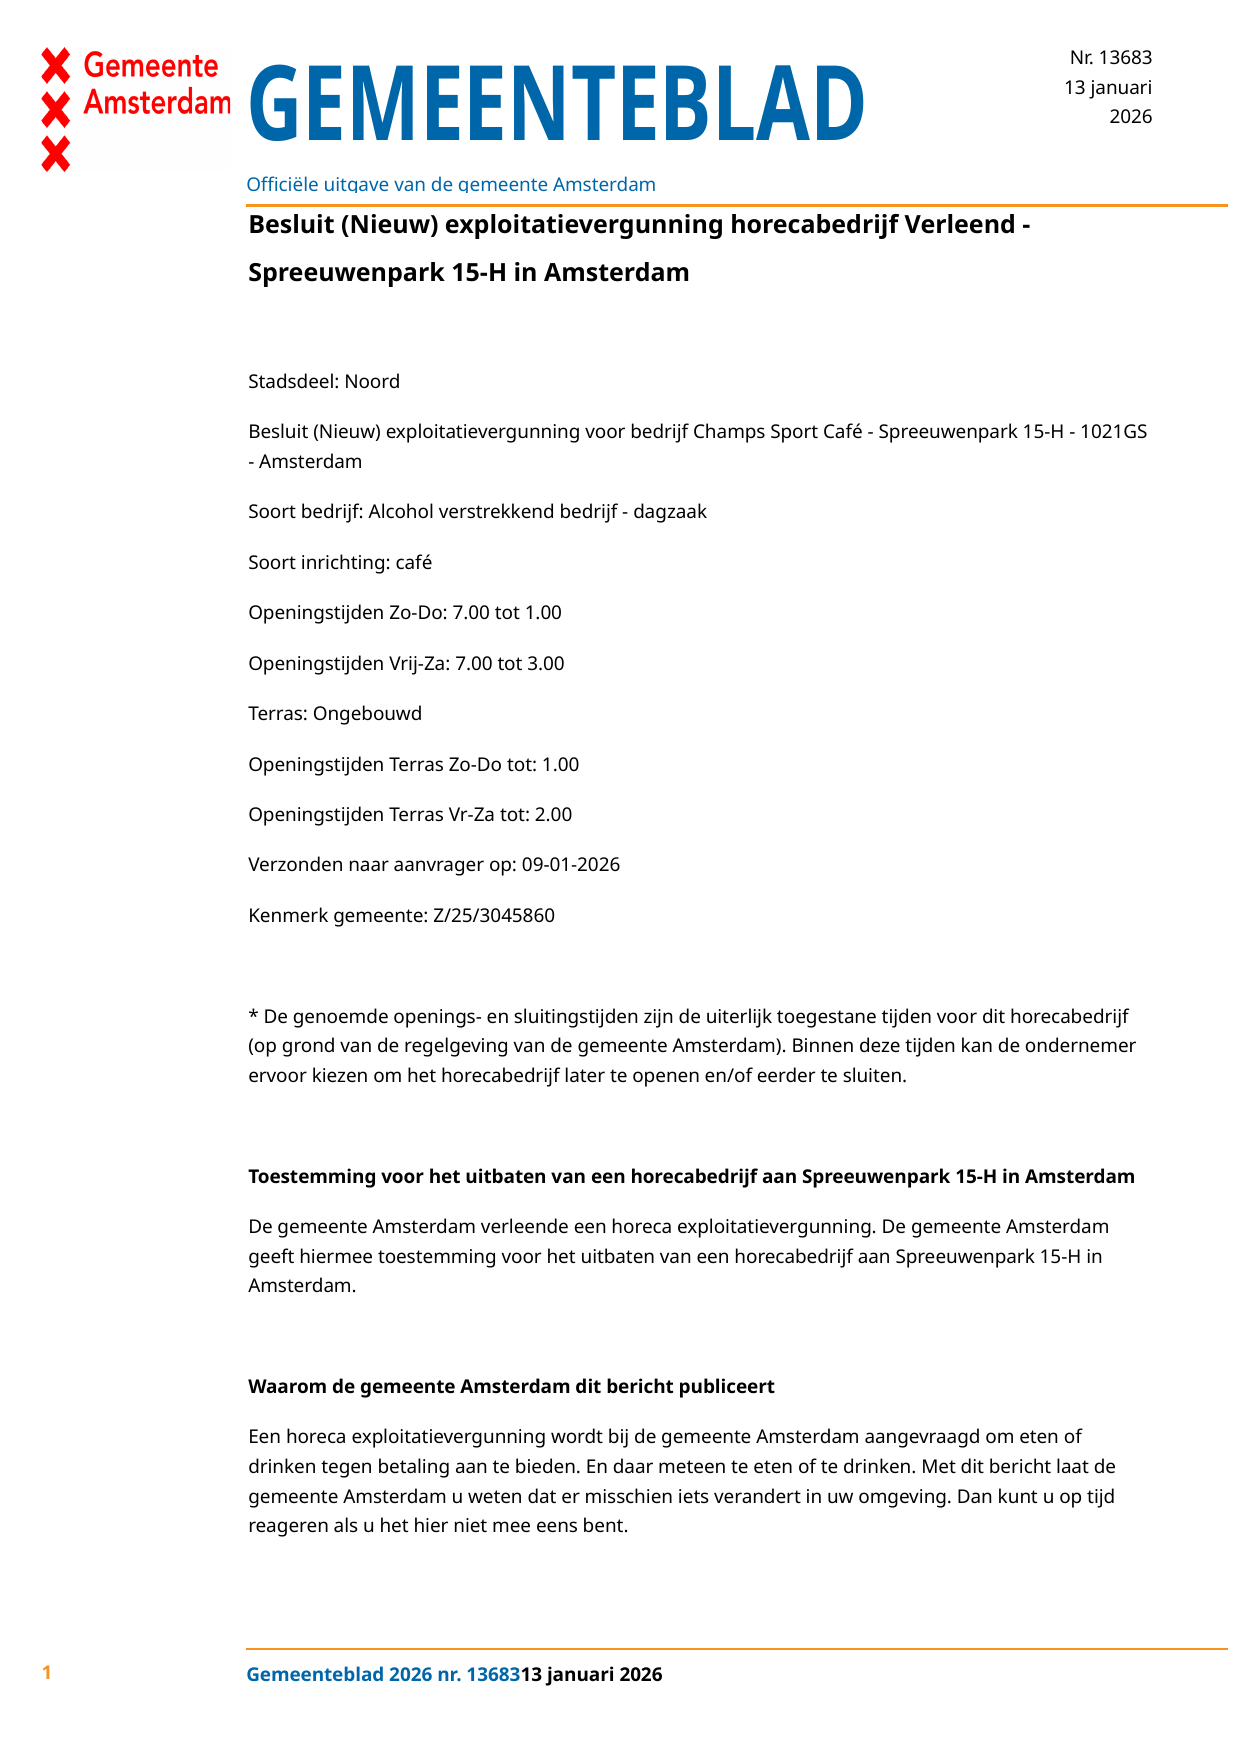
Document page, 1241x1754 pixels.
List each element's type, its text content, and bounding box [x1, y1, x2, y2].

text Soort inrichting: café [248, 549, 1152, 575]
text Openingstijden Terras Vr-Za tot: 2.00 [248, 801, 1152, 827]
text Terras: Ongebouwd [248, 700, 1152, 726]
text Soort bedrijf: Alcohol verstrekkend bedrijf - dagzaak [248, 499, 1152, 524]
text Kenmerk gemeente: Z/25/3045860 [248, 902, 1152, 928]
text De gemeente Amsterdam verleende een horeca exploitatievergunning. De gemeente Amsterdam geeft hiermee toestemming voor het uitbaten van een horecabedrijf aan Spreeuwenpark 15-H in Amsterdam. [248, 1213, 1152, 1298]
text Openingstijden Terras Zo-Do tot: 1.00 [248, 751, 1152, 777]
text * De genoemde openings- en sluitingstijden zijn de uiterlijk toegestane tijden voor dit horecabedrijf (op grond van de regelgeving van de gemeente Amsterdam). Binnen deze tijden kan de ondernemer ervoor kiezen om het horecabedrijf later te openen en/of eerder te sluiten. [248, 1003, 1152, 1088]
text Besluit (Nieuw) exploitatievergunning voor bedrijf Champs Sport Café - Spreeuwenpark 15-H - 1021GS - Amsterdam [248, 419, 1152, 474]
text Waarom de gemeente Amsterdam dit bericht publiceert [248, 1373, 1152, 1399]
picture [41, 47, 231, 172]
text Openingstijden Zo-Do: 7.00 tot 1.00 [248, 599, 1152, 625]
text Een horeca exploitatievergunning wordt bij de gemeente Amsterdam aangevraagd om eten of drinken tegen betaling aan te bieden. En daar meteen te eten of te drinken. Met dit bericht laat de gemeente Amsterdam u weten dat er misschien iets verandert in uw omgeving. Dan kunt u op tijd reageren als u het hier niet mee eens bent. [248, 1424, 1152, 1538]
text Verzonden naar aanvrager op: 09-01-2026 [248, 852, 1152, 877]
text Openingstijden Vrij-Za: 7.00 tot 3.00 [248, 650, 1152, 676]
text Stadsdeel: Noord [248, 368, 1152, 394]
text Besluit (Nieuw) exploitatievergunning horecabedrijf Verleend - Spreeuwenpark 15-H in Amsterdam [248, 207, 1152, 288]
text Toestemming voor het uitbaten van een horecabedrijf aan Spreeuwenpark 15-H in Amsterdam [248, 1163, 1152, 1189]
